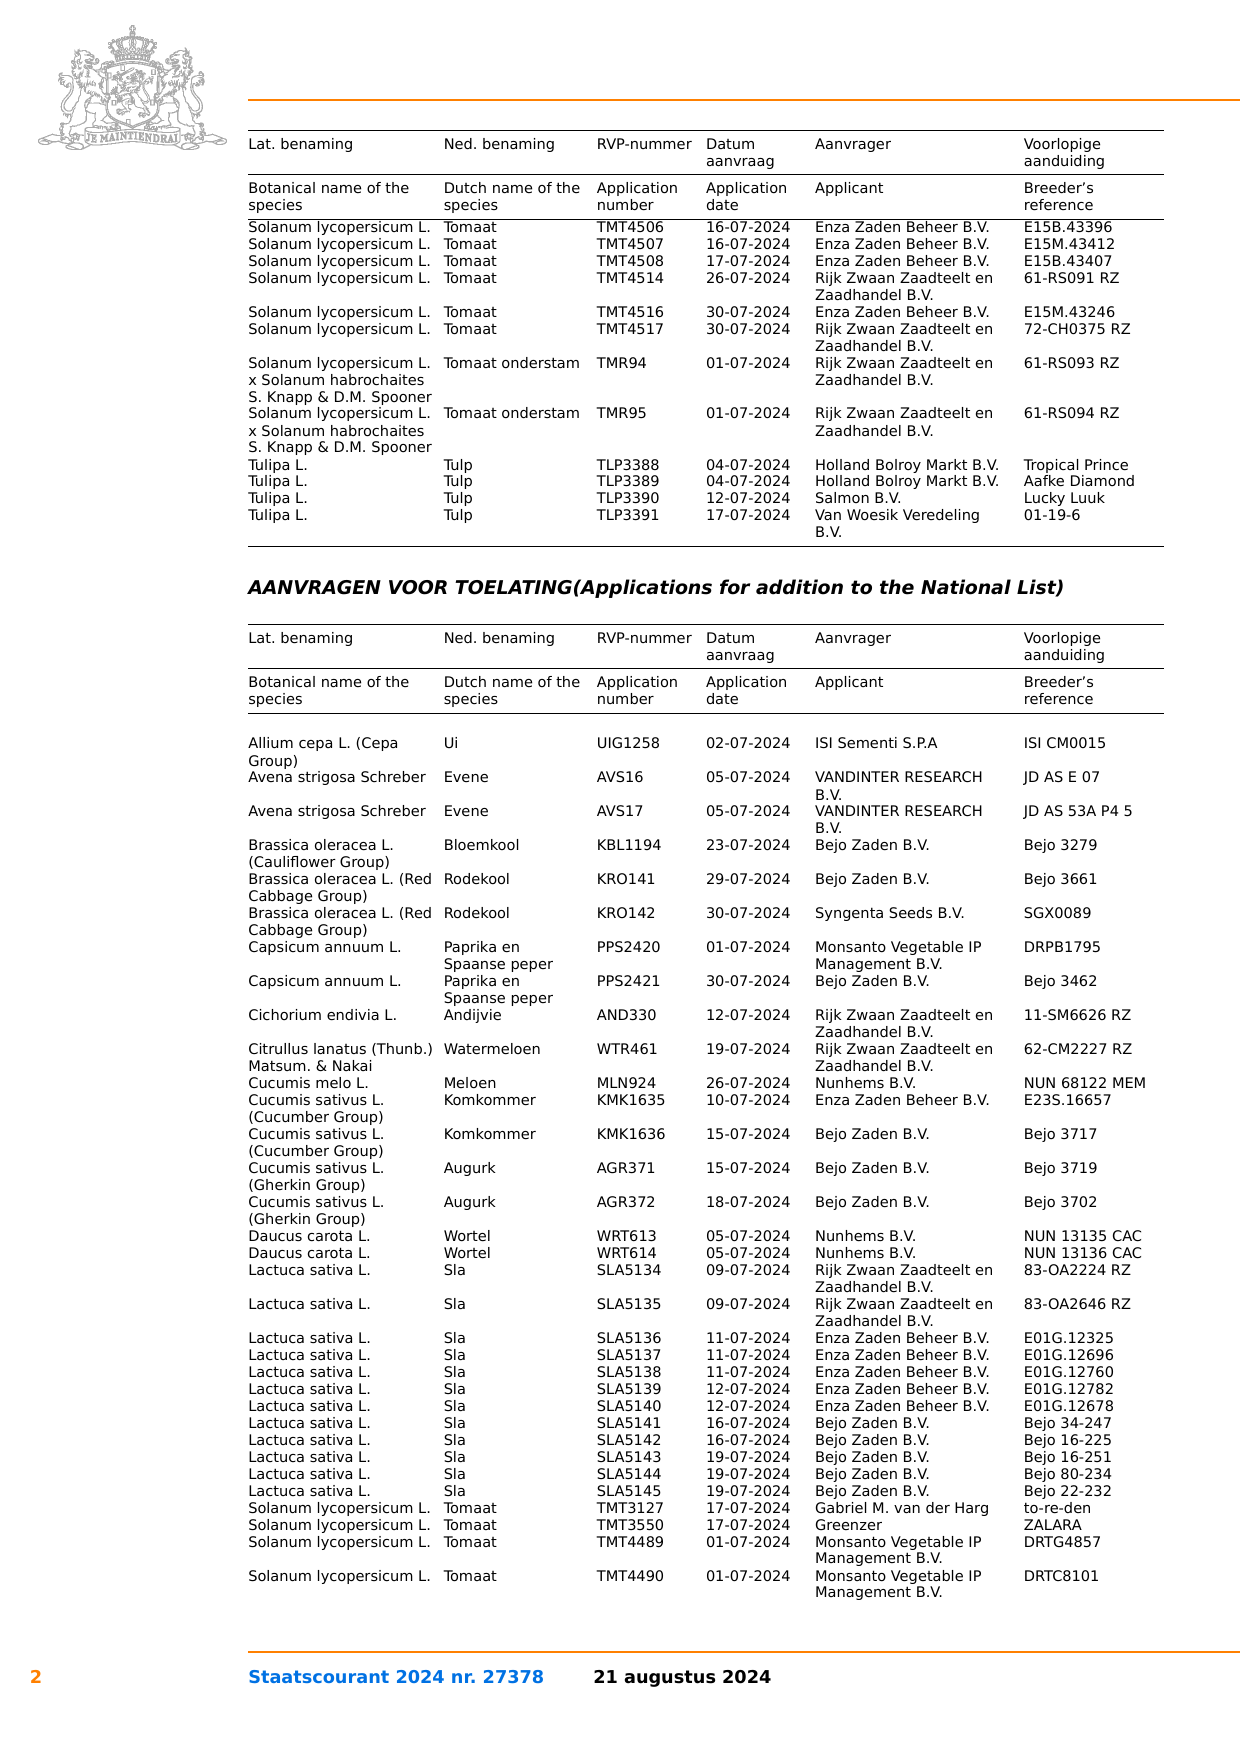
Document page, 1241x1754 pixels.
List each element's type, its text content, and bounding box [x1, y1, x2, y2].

table_cell Solanum lycopersicum L. [248, 321, 438, 354]
table_cell Nunhems B.V. [809, 1245, 1018, 1262]
table_cell Holland Bolroy Markt B.V. [809, 456, 1018, 473]
table_cell 02-07-2024 [700, 735, 809, 769]
table_cell TMT4506 [591, 220, 700, 236]
table_cell 61-RS091 RZ [1018, 270, 1163, 303]
table_cell Enza Zaden Beheer B.V. [809, 304, 1018, 321]
table_cell 01-07-2024 [700, 1534, 809, 1567]
table_cell Sla [438, 1415, 591, 1432]
table_cell Monsanto Vegetable IP Management B.V. [809, 939, 1018, 973]
table_cell Lucky Luuk [1018, 490, 1163, 507]
table_cell Botanical name of the species [248, 669, 438, 713]
table_cell SLA5139 [591, 1381, 700, 1398]
table_cell SGX0089 [1018, 905, 1163, 939]
table_cell Bejo Zaden B.V. [809, 1194, 1018, 1228]
table_cell 12-07-2024 [700, 1398, 809, 1414]
table_cell 01-19-6 [1018, 507, 1163, 546]
table_cell Allium cepa L. (Cepa Group) [248, 735, 438, 769]
table_cell Tomaat [438, 1500, 591, 1516]
table_cell Bloemkool [438, 837, 591, 871]
table_cell Solanum lycopersicum L. [248, 236, 438, 253]
table_cell Lactuca sativa L. [248, 1364, 438, 1381]
table_cell 05-07-2024 [700, 769, 809, 803]
table_cell 15-07-2024 [700, 1160, 809, 1194]
table_cell Bejo 16-225 [1018, 1432, 1163, 1448]
table_cell SLA5135 [591, 1296, 700, 1330]
table_cell [700, 714, 809, 735]
table_cell Lactuca sativa L. [248, 1466, 438, 1482]
table_cell Bejo Zaden B.V. [809, 1126, 1018, 1160]
table_header Datum aanvraag [700, 131, 809, 174]
subtitle AANVRAGEN VOOR TOELATING(Applications for addition to the National List) [248, 577, 1163, 599]
table_cell E01G.12760 [1018, 1364, 1163, 1381]
table_cell TMT4517 [591, 321, 700, 354]
table_cell NUN 68122 MEM [1018, 1075, 1163, 1092]
table_cell SLA5144 [591, 1466, 700, 1482]
table_cell Dutch name of the species [438, 669, 591, 713]
table_cell Sla [438, 1398, 591, 1414]
table_cell Bejo Zaden B.V. [809, 837, 1018, 871]
table_cell Avena strigosa Schreber [248, 803, 438, 837]
table_cell Enza Zaden Beheer B.V. [809, 1364, 1018, 1381]
table_cell Solanum lycopersicum L. [248, 304, 438, 321]
table_cell 19-07-2024 [700, 1449, 809, 1466]
table_cell 12-07-2024 [700, 1007, 809, 1041]
table_cell DRPB1795 [1018, 939, 1163, 973]
table_cell Sla [438, 1381, 591, 1398]
table_cell Monsanto Vegetable IP Management B.V. [809, 1534, 1018, 1567]
table_cell NUN 13135 CAC [1018, 1228, 1163, 1245]
table_cell Bejo 3719 [1018, 1160, 1163, 1194]
table_cell VANDINTER RESEARCH B.V. [809, 769, 1018, 803]
table_cell VANDINTER RESEARCH B.V. [809, 803, 1018, 837]
table_cell TMT4514 [591, 270, 700, 303]
table_cell Bejo Zaden B.V. [809, 973, 1018, 1007]
table_cell AGR371 [591, 1160, 700, 1194]
table_cell to-re-den [1018, 1500, 1163, 1516]
table_cell Solanum lycopersicum L. x Solanum habrochaites S. Knapp & D.M. Spooner [248, 405, 438, 456]
table_cell TLP3391 [591, 507, 700, 546]
table_cell Daucus carota L. [248, 1245, 438, 1262]
table_cell 05-07-2024 [700, 803, 809, 837]
table_header Lat. benaming [248, 131, 438, 174]
table_cell Rijk Zwaan Zaadteelt en Zaadhandel B.V. [809, 1041, 1018, 1075]
table_cell 12-07-2024 [700, 1381, 809, 1398]
table_cell NUN 13136 CAC [1018, 1245, 1163, 1262]
table_cell Bejo 34-247 [1018, 1415, 1163, 1432]
table_cell KBL1194 [591, 837, 700, 871]
table_cell Breeder’s reference [1018, 175, 1163, 219]
table_cell 18-07-2024 [700, 1194, 809, 1228]
table_cell 11-07-2024 [700, 1364, 809, 1381]
table_cell AND330 [591, 1007, 700, 1041]
table_cell Sla [438, 1262, 591, 1296]
table_cell TLP3388 [591, 456, 700, 473]
table_cell 17-07-2024 [700, 1516, 809, 1533]
table_cell Aafke Diamond [1018, 473, 1163, 490]
table_cell E01G.12678 [1018, 1398, 1163, 1414]
table_cell Nunhems B.V. [809, 1228, 1018, 1245]
table_cell Tomaat onderstam [438, 355, 591, 405]
table_cell Van Woesik Veredeling B.V. [809, 507, 1018, 546]
table_cell Application date [700, 175, 809, 219]
table_cell Sla [438, 1449, 591, 1466]
table_cell E01G.12696 [1018, 1347, 1163, 1364]
table_cell 29-07-2024 [700, 871, 809, 905]
table_cell 30-07-2024 [700, 973, 809, 1007]
table_cell Applicant [809, 669, 1018, 713]
table_cell 16-07-2024 [700, 1415, 809, 1432]
table_cell Solanum lycopersicum L. [248, 253, 438, 269]
table_cell Bejo Zaden B.V. [809, 1415, 1018, 1432]
table_cell Bejo 3661 [1018, 871, 1163, 905]
table_cell Enza Zaden Beheer B.V. [809, 1381, 1018, 1398]
table_cell 17-07-2024 [700, 253, 809, 269]
table_cell Solanum lycopersicum L. [248, 270, 438, 303]
table_cell Tomaat [438, 321, 591, 354]
table_cell Nunhems B.V. [809, 1075, 1018, 1092]
table_cell Sla [438, 1364, 591, 1381]
table_cell E15B.43407 [1018, 253, 1163, 269]
table_cell Sla [438, 1347, 591, 1364]
table_cell E15M.43246 [1018, 304, 1163, 321]
table_cell 05-07-2024 [700, 1245, 809, 1262]
table_cell Rijk Zwaan Zaadteelt en Zaadhandel B.V. [809, 405, 1018, 456]
table_cell Lactuca sativa L. [248, 1347, 438, 1364]
table_cell JD AS 53A P4 5 [1018, 803, 1163, 837]
table_cell Solanum lycopersicum L. [248, 1516, 438, 1533]
table_cell SLA5143 [591, 1449, 700, 1466]
table_cell 30-07-2024 [700, 905, 809, 939]
table_cell Tomaat onderstam [438, 405, 591, 456]
table_cell Avena strigosa Schreber [248, 769, 438, 803]
table_cell TMT4508 [591, 253, 700, 269]
table_cell Tomaat [438, 220, 591, 236]
table_cell Bejo 80-234 [1018, 1466, 1163, 1482]
table_cell Dutch name of the species [438, 175, 591, 219]
table_cell Solanum lycopersicum L. x Solanum habrochaites S. Knapp & D.M. Spooner [248, 355, 438, 405]
table_cell Gabriel M. van der Harg [809, 1500, 1018, 1516]
table_cell Application number [591, 175, 700, 219]
table_cell DRTG4857 [1018, 1534, 1163, 1567]
table_cell 19-07-2024 [700, 1483, 809, 1499]
table_cell Paprika en Spaanse peper [438, 973, 591, 1007]
table_cell E01G.12325 [1018, 1330, 1163, 1347]
table_cell Lactuca sativa L. [248, 1330, 438, 1347]
table_cell 09-07-2024 [700, 1296, 809, 1330]
table_cell Wortel [438, 1228, 591, 1245]
table_cell Rijk Zwaan Zaadteelt en Zaadhandel B.V. [809, 1262, 1018, 1296]
table_cell AVS16 [591, 769, 700, 803]
table_cell TMT3550 [591, 1516, 700, 1533]
table_cell Tulipa L. [248, 507, 438, 546]
table_cell PPS2421 [591, 973, 700, 1007]
table_cell Enza Zaden Beheer B.V. [809, 1092, 1018, 1126]
table_cell Tulipa L. [248, 490, 438, 507]
table_cell Bejo 3717 [1018, 1126, 1163, 1160]
table_cell Syngenta Seeds B.V. [809, 905, 1018, 939]
table_cell Komkommer [438, 1126, 591, 1160]
table_cell Tomaat [438, 1568, 591, 1601]
table_cell 61-RS094 RZ [1018, 405, 1163, 456]
table_cell [1018, 714, 1163, 735]
table_cell Sla [438, 1432, 591, 1448]
table_cell E01G.12782 [1018, 1381, 1163, 1398]
table_cell 01-07-2024 [700, 939, 809, 973]
table_cell SLA5140 [591, 1398, 700, 1414]
table_cell 19-07-2024 [700, 1466, 809, 1482]
table_cell Tropical Prince [1018, 456, 1163, 473]
table_cell Bejo Zaden B.V. [809, 1432, 1018, 1448]
table_cell 30-07-2024 [700, 321, 809, 354]
table_cell 61-RS093 RZ [1018, 355, 1163, 405]
table_cell Ui [438, 735, 591, 769]
table_cell Bejo 3279 [1018, 837, 1163, 871]
table_cell Paprika en Spaanse peper [438, 939, 591, 973]
table_cell Enza Zaden Beheer B.V. [809, 220, 1018, 236]
table_cell 17-07-2024 [700, 1500, 809, 1516]
table_cell 04-07-2024 [700, 473, 809, 490]
table_cell Rodekool [438, 871, 591, 905]
table_cell Wortel [438, 1245, 591, 1262]
table_cell Solanum lycopersicum L. [248, 220, 438, 236]
table_cell 23-07-2024 [700, 837, 809, 871]
table_cell 04-07-2024 [700, 456, 809, 473]
table_cell SLA5137 [591, 1347, 700, 1364]
table_cell Lactuca sativa L. [248, 1296, 438, 1330]
table_cell Evene [438, 769, 591, 803]
table_cell KMK1636 [591, 1126, 700, 1160]
table_cell 26-07-2024 [700, 270, 809, 303]
table_cell Rodekool [438, 905, 591, 939]
table_cell Citrullus lanatus (Thunb.) Matsum. & Nakai [248, 1041, 438, 1075]
table_header Ned. benaming [438, 625, 591, 668]
table_cell Bejo Zaden B.V. [809, 1449, 1018, 1466]
table_cell AGR372 [591, 1194, 700, 1228]
table_cell Cucumis sativus L. (Cucumber Group) [248, 1126, 438, 1160]
table_cell ZALARA [1018, 1516, 1163, 1533]
table_cell 83-OA2224 RZ [1018, 1262, 1163, 1296]
table_cell SLA5145 [591, 1483, 700, 1499]
table_cell Sla [438, 1466, 591, 1482]
table_cell Breeder’s reference [1018, 669, 1163, 713]
table_cell Andijvie [438, 1007, 591, 1041]
table_cell [809, 714, 1018, 735]
table_cell 19-07-2024 [700, 1041, 809, 1075]
table_cell [591, 714, 700, 735]
table_cell Cucumis sativus L. (Gherkin Group) [248, 1194, 438, 1228]
table_cell Tulp [438, 490, 591, 507]
table_header Voorlopige aanduiding [1018, 625, 1163, 668]
table_cell Botanical name of the species [248, 175, 438, 219]
table_cell Lactuca sativa L. [248, 1262, 438, 1296]
table_cell 16-07-2024 [700, 220, 809, 236]
table_cell PPS2420 [591, 939, 700, 973]
table_cell Applicant [809, 175, 1018, 219]
table_cell 83-OA2646 RZ [1018, 1296, 1163, 1330]
table_cell 10-07-2024 [700, 1092, 809, 1126]
table_cell Evene [438, 803, 591, 837]
table_cell WRT613 [591, 1228, 700, 1245]
table_cell Rijk Zwaan Zaadteelt en Zaadhandel B.V. [809, 355, 1018, 405]
table_cell Bejo 16-251 [1018, 1449, 1163, 1466]
table_cell ISI Sementi S.P.A [809, 735, 1018, 769]
table_cell Capsicum annuum L. [248, 939, 438, 973]
table_cell 72-CH0375 RZ [1018, 321, 1163, 354]
picture [38, 25, 227, 150]
table_cell ISI CM0015 [1018, 735, 1163, 769]
table_cell SLA5141 [591, 1415, 700, 1432]
table_cell Tomaat [438, 270, 591, 303]
table_cell TMT4489 [591, 1534, 700, 1567]
table_cell Monsanto Vegetable IP Management B.V. [809, 1568, 1018, 1601]
table_cell 01-07-2024 [700, 405, 809, 456]
table_cell TMR94 [591, 355, 700, 405]
table_cell AVS17 [591, 803, 700, 837]
table_cell TMT4507 [591, 236, 700, 253]
table_cell Tomaat [438, 304, 591, 321]
table_cell TMT4516 [591, 304, 700, 321]
table_cell 05-07-2024 [700, 1228, 809, 1245]
table_header Datum aanvraag [700, 625, 809, 668]
table_cell Augurk [438, 1160, 591, 1194]
table_cell Tomaat [438, 253, 591, 269]
table_cell Cucumis melo L. [248, 1075, 438, 1092]
table_cell Enza Zaden Beheer B.V. [809, 236, 1018, 253]
table_cell Cucumis sativus L. (Cucumber Group) [248, 1092, 438, 1126]
table_cell 11-SM6626 RZ [1018, 1007, 1163, 1041]
table_cell Bejo Zaden B.V. [809, 1483, 1018, 1499]
table_cell Lactuca sativa L. [248, 1449, 438, 1466]
table_cell TLP3390 [591, 490, 700, 507]
table_cell TMT4490 [591, 1568, 700, 1601]
table_cell Rijk Zwaan Zaadteelt en Zaadhandel B.V. [809, 270, 1018, 303]
table_cell Sla [438, 1483, 591, 1499]
table_cell Capsicum annuum L. [248, 973, 438, 1007]
table_cell Application date [700, 669, 809, 713]
table_cell Brassica oleracea L. (Red Cabbage Group) [248, 905, 438, 939]
table_cell Lactuca sativa L. [248, 1381, 438, 1398]
table_cell 12-07-2024 [700, 490, 809, 507]
table_cell 17-07-2024 [700, 507, 809, 546]
table_cell Tomaat [438, 236, 591, 253]
table_cell 26-07-2024 [700, 1075, 809, 1092]
table_cell Sla [438, 1330, 591, 1347]
table_cell WTR461 [591, 1041, 700, 1075]
table_cell Meloen [438, 1075, 591, 1092]
table_cell 11-07-2024 [700, 1347, 809, 1364]
table_cell KRO142 [591, 905, 700, 939]
table_cell Bejo Zaden B.V. [809, 1160, 1018, 1194]
table_cell Enza Zaden Beheer B.V. [809, 1398, 1018, 1414]
table_cell MLN924 [591, 1075, 700, 1092]
table_cell SLA5134 [591, 1262, 700, 1296]
table_cell Tulipa L. [248, 456, 438, 473]
table_cell Enza Zaden Beheer B.V. [809, 253, 1018, 269]
table_cell Sla [438, 1296, 591, 1330]
table_cell Application number [591, 669, 700, 713]
table_cell Brassica oleracea L. (Cauliflower Group) [248, 837, 438, 871]
table_cell Bejo 3462 [1018, 973, 1163, 1007]
table_cell SLA5136 [591, 1330, 700, 1347]
table_cell WRT614 [591, 1245, 700, 1262]
table_header Voorlopige aanduiding [1018, 131, 1163, 174]
table_cell Solanum lycopersicum L. [248, 1500, 438, 1516]
table_cell Solanum lycopersicum L. [248, 1568, 438, 1601]
table_cell Tomaat [438, 1516, 591, 1533]
table_cell SLA5138 [591, 1364, 700, 1381]
table_header Lat. benaming [248, 625, 438, 668]
table_cell 16-07-2024 [700, 236, 809, 253]
table_header Aanvrager [809, 131, 1018, 174]
table_cell E15B.43396 [1018, 220, 1163, 236]
table_cell JD AS E 07 [1018, 769, 1163, 803]
table_cell Cucumis sativus L. (Gherkin Group) [248, 1160, 438, 1194]
table_cell 01-07-2024 [700, 1568, 809, 1601]
table_cell Watermeloen [438, 1041, 591, 1075]
table_cell Solanum lycopersicum L. [248, 1534, 438, 1567]
table_cell Rijk Zwaan Zaadteelt en Zaadhandel B.V. [809, 1296, 1018, 1330]
table_cell Lactuca sativa L. [248, 1398, 438, 1414]
table_cell Tulp [438, 456, 591, 473]
table_cell Tulp [438, 473, 591, 490]
table_cell Komkommer [438, 1092, 591, 1126]
table_cell Holland Bolroy Markt B.V. [809, 473, 1018, 490]
table_cell KMK1635 [591, 1092, 700, 1126]
table_cell Lactuca sativa L. [248, 1483, 438, 1499]
table_cell 15-07-2024 [700, 1126, 809, 1160]
table_cell Brassica oleracea L. (Red Cabbage Group) [248, 871, 438, 905]
table_cell Rijk Zwaan Zaadteelt en Zaadhandel B.V. [809, 321, 1018, 354]
table_cell TMR95 [591, 405, 700, 456]
table_cell Cichorium endivia L. [248, 1007, 438, 1041]
table_header Aanvrager [809, 625, 1018, 668]
table_cell TMT3127 [591, 1500, 700, 1516]
table_cell Tulipa L. [248, 473, 438, 490]
table_cell TLP3389 [591, 473, 700, 490]
table_cell 16-07-2024 [700, 1432, 809, 1448]
table_cell SLA5142 [591, 1432, 700, 1448]
table_cell E15M.43412 [1018, 236, 1163, 253]
table_cell Lactuca sativa L. [248, 1432, 438, 1448]
table_cell UIG1258 [591, 735, 700, 769]
table_cell 30-07-2024 [700, 304, 809, 321]
table_cell Rijk Zwaan Zaadteelt en Zaadhandel B.V. [809, 1007, 1018, 1041]
table_header RVP-nummer [591, 625, 700, 668]
table_cell Bejo Zaden B.V. [809, 1466, 1018, 1482]
table_cell Bejo Zaden B.V. [809, 871, 1018, 905]
table_cell Bejo 22-232 [1018, 1483, 1163, 1499]
table_cell Augurk [438, 1194, 591, 1228]
table_cell Tomaat [438, 1534, 591, 1567]
table_cell 62-CM2227 RZ [1018, 1041, 1163, 1075]
table_header RVP-nummer [591, 131, 700, 174]
table_header Ned. benaming [438, 131, 591, 174]
table_cell [438, 714, 591, 735]
table_cell [248, 714, 438, 735]
table_cell Enza Zaden Beheer B.V. [809, 1347, 1018, 1364]
table_cell Enza Zaden Beheer B.V. [809, 1330, 1018, 1347]
table_cell 11-07-2024 [700, 1330, 809, 1347]
table_cell Bejo 3702 [1018, 1194, 1163, 1228]
table_cell Greenzer [809, 1516, 1018, 1533]
table_cell KRO141 [591, 871, 700, 905]
table_cell DRTC8101 [1018, 1568, 1163, 1601]
table_cell Lactuca sativa L. [248, 1415, 438, 1432]
table_cell E23S.16657 [1018, 1092, 1163, 1126]
table_cell Salmon B.V. [809, 490, 1018, 507]
table_cell 09-07-2024 [700, 1262, 809, 1296]
table_cell Daucus carota L. [248, 1228, 438, 1245]
table_cell Tulp [438, 507, 591, 546]
table_cell 01-07-2024 [700, 355, 809, 405]
